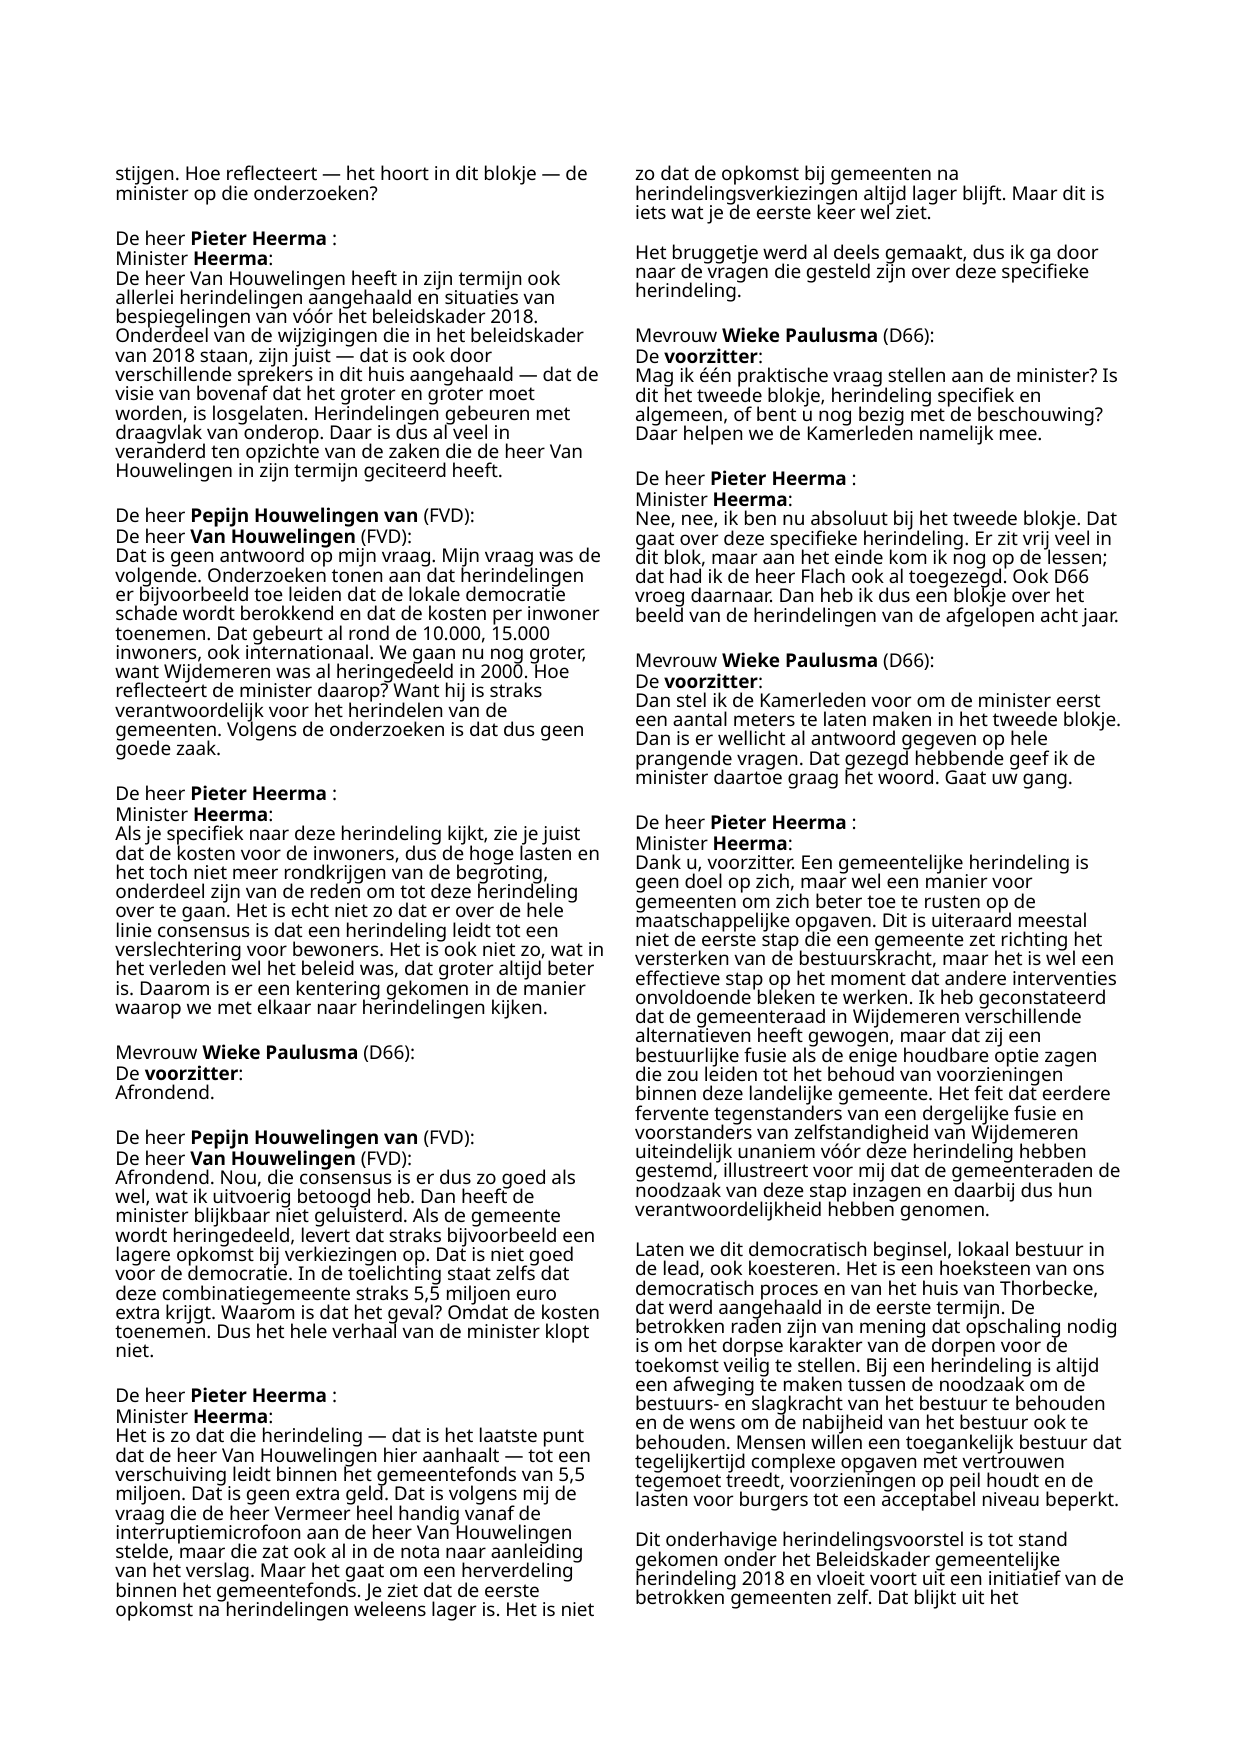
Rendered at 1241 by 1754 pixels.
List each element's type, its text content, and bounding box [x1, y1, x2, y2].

text Het bruggetje werd al deels gemaakt, dus ik ga door naar de vragen die gesteld zijn over deze specifieke herindeling. [635, 244, 1125, 302]
text De heer Pepijn Houwelingen van (FVD): [115, 502, 605, 528]
text Dat is geen antwoord op mijn vraag. Mijn vraag was de volgende. Onderzoeken tonen aan dat herindelingen er bijvoorbeeld toe leiden dat de lokale democratie schade wordt berokkend en dat de kosten per inwoner toenemen. Dat gebeurt al rond de 10.000, 15.000 inwoners, ook internationaal. We gaan nu nog groter, want Wijdemeren was al heringedeeld in 2000. Hoe reflecteert de minister daarop? Want hij is straks verantwoordelijk voor het herindelen van de gemeenten. Volgens de onderzoeken is dat dus geen goede zaak. [115, 547, 605, 759]
text Afrondend. [115, 1084, 605, 1103]
text Dank u, voorzitter. Een gemeentelijke herindeling is geen doel op zich, maar wel een manier voor gemeenten om zich beter toe te rusten op de maatschappelijke opgaven. Dit is uiteraard meestal niet de eerste stap die een gemeente zet richting het versterken van de bestuurskracht, maar het is wel een effectieve stap op het moment dat andere interventies onvoldoende bleken te werken. Ik heb geconstateerd dat de gemeenteraad in Wijdemeren verschillende alternatieven heeft gewogen, maar dat zij een bestuurlijke fusie als de enige houdbare optie zagen die zou leiden tot het behoud van voorzieningen binnen deze landelijke gemeente. Het feit dat eerdere fervente tegenstanders van een dergelijke fusie en voorstanders van zelfstandigheid van Wijdemeren uiteindelijk unaniem vóór deze herindeling hebben gestemd, illustreert voor mij dat de gemeenteraden de noodzaak van deze stap inzagen en daarbij dus hun verantwoordelijkheid hebben genomen. [635, 854, 1125, 1220]
text De heer Van Houwelingen (FVD): [115, 528, 605, 547]
text Als je specifiek naar deze herindeling kijkt, zie je juist dat de kosten voor de inwoners, dus de hoge lasten en het toch niet meer rondkrijgen van de begroting, onderdeel zijn van de reden om tot deze herindeling over te gaan. Het is echt niet zo dat er over de hele linie consensus is dat een herindeling leidt tot een verslechtering voor bewoners. Het is ook niet zo, wat in het verleden wel het beleid was, dat groter altijd beter is. Daarom is er een kentering gekomen in de manier waarop we met elkaar naar herindelingen kijken. [115, 825, 605, 1018]
text Dit onderhavige herindelingsvoorstel is tot stand gekomen onder het Beleidskader gemeentelijke herindeling 2018 en vloeit voort uit een initiatief van de betrokken gemeenten zelf. Dat blijkt uit het [635, 1531, 1125, 1608]
text Mevrouw Wieke Paulusma (D66): [115, 1039, 605, 1064]
text Afrondend. Nou, die consensus is er dus zo goed als wel, wat ik uitvoerig betoogd heb. Dan heeft de minister blijkbaar niet geluisterd. Als de gemeente wordt heringedeeld, levert dat straks bijvoorbeeld een lagere opkomst bij verkiezingen op. Dat is niet goed voor de democratie. In de toelichting staat zelfs dat deze combinatiegemeente straks 5,5 miljoen euro extra krijgt. Waarom is dat het geval? Omdat de kosten toenemen. Dus het hele verhaal van de minister klopt niet. [115, 1169, 605, 1362]
text Mevrouw Wieke Paulusma (D66): [635, 647, 1125, 673]
text Minister Heerma: [115, 806, 605, 825]
text De heer Pepijn Houwelingen van (FVD): [115, 1124, 605, 1150]
text De heer Pieter Heerma : [635, 465, 1125, 491]
text Minister Heerma: [115, 250, 605, 270]
text Minister Heerma: [115, 1408, 605, 1427]
text De voorzitter: [635, 673, 1125, 692]
text zo dat de opkomst bij gemeenten na herindelingsverkiezingen altijd lager blijft. Maar dit is iets wat je de eerste keer wel ziet. [635, 165, 1125, 223]
text stijgen. Hoe reflecteert — het hoort in dit blokje — de minister op die onderzoeken? [115, 165, 605, 204]
text Minister Heerma: [635, 835, 1125, 854]
text Het is zo dat die herindeling — dat is het laatste punt dat de heer Van Houwelingen hier aanhaalt — tot een verschuiving leidt binnen het gemeentefonds van 5,5 miljoen. Dat is geen extra geld. Dat is volgens mij de vraag die de heer Vermeer heel handig vanaf de interruptiemicrofoon aan de heer Van Houwelingen stelde, maar die zat ook al in de nota naar aanleiding van het verslag. Maar het gaat om een herverdeling binnen het gemeentefonds. Je ziet dat de eerste opkomst na herindelingen weleens lager is. Het is niet [115, 1427, 605, 1620]
text De heer Van Houwelingen (FVD): [115, 1150, 605, 1169]
text Minister Heerma: [635, 491, 1125, 510]
text De heer Pieter Heerma : [115, 225, 605, 250]
text De heer Van Houwelingen heeft in zijn termijn ook allerlei herindelingen aangehaald en situaties van bespiegelingen van vóór het beleidskader 2018. Onderdeel van de wijzigingen die in het beleidskader van 2018 staan, zijn juist — dat is ook door verschillende sprekers in dit huis aangehaald — dat de visie van bovenaf dat het groter en groter moet worden, is losgelaten. Herindelingen gebeuren met draagvlak van onderop. Daar is dus al veel in veranderd ten opzichte van de zaken die de heer Van Houwelingen in zijn termijn geciteerd heeft. [115, 270, 605, 482]
text Mevrouw Wieke Paulusma (D66): [635, 322, 1125, 348]
text De voorzitter: [115, 1064, 605, 1084]
text De heer Pieter Heerma : [115, 780, 605, 806]
text De voorzitter: [635, 348, 1125, 367]
text Laten we dit democratisch beginsel, lokaal bestuur in de lead, ook koesteren. Het is een hoeksteen van ons democratisch proces en van het huis van Thorbecke, dat werd aangehaald in de eerste termijn. De betrokken raden zijn van mening dat opschaling nodig is om het dorpse karakter van de dorpen voor de toekomst veilig te stellen. Bij een herindeling is altijd een afweging te maken tussen de noodzaak om de bestuurs- en slagkracht van het bestuur te behouden en de wens om de nabijheid van het bestuur ook te behouden. Mensen willen een toegankelijk bestuur dat tegelijkertijd complexe opgaven met vertrouwen tegemoet treedt, voorzieningen op peil houdt en de lasten voor burgers tot een acceptabel niveau beperkt. [635, 1241, 1125, 1511]
text Dan stel ik de Kamerleden voor om de minister eerst een aantal meters te laten maken in het tweede blokje. Dan is er wellicht al antwoord gegeven op hele prangende vragen. Dat gezegd hebbende geef ik de minister daartoe graag het woord. Gaat uw gang. [635, 692, 1125, 788]
text De heer Pieter Heerma : [635, 809, 1125, 835]
text De heer Pieter Heerma : [115, 1382, 605, 1408]
text Nee, nee, ik ben nu absoluut bij het tweede blokje. Dat gaat over deze specifieke herindeling. Er zit vrij veel in dit blok, maar aan het einde kom ik nog op de lessen; dat had ik de heer Flach ook al toegezegd. Ook D66 vroeg daarnaar. Dan heb ik dus een blokje over het beeld van de herindelingen van de afgelopen acht jaar. [635, 510, 1125, 626]
text Mag ik één praktische vraag stellen aan de minister? Is dit het tweede blokje, herindeling specifiek en algemeen, of bent u nog bezig met de beschouwing? Daar helpen we de Kamerleden namelijk mee. [635, 367, 1125, 444]
